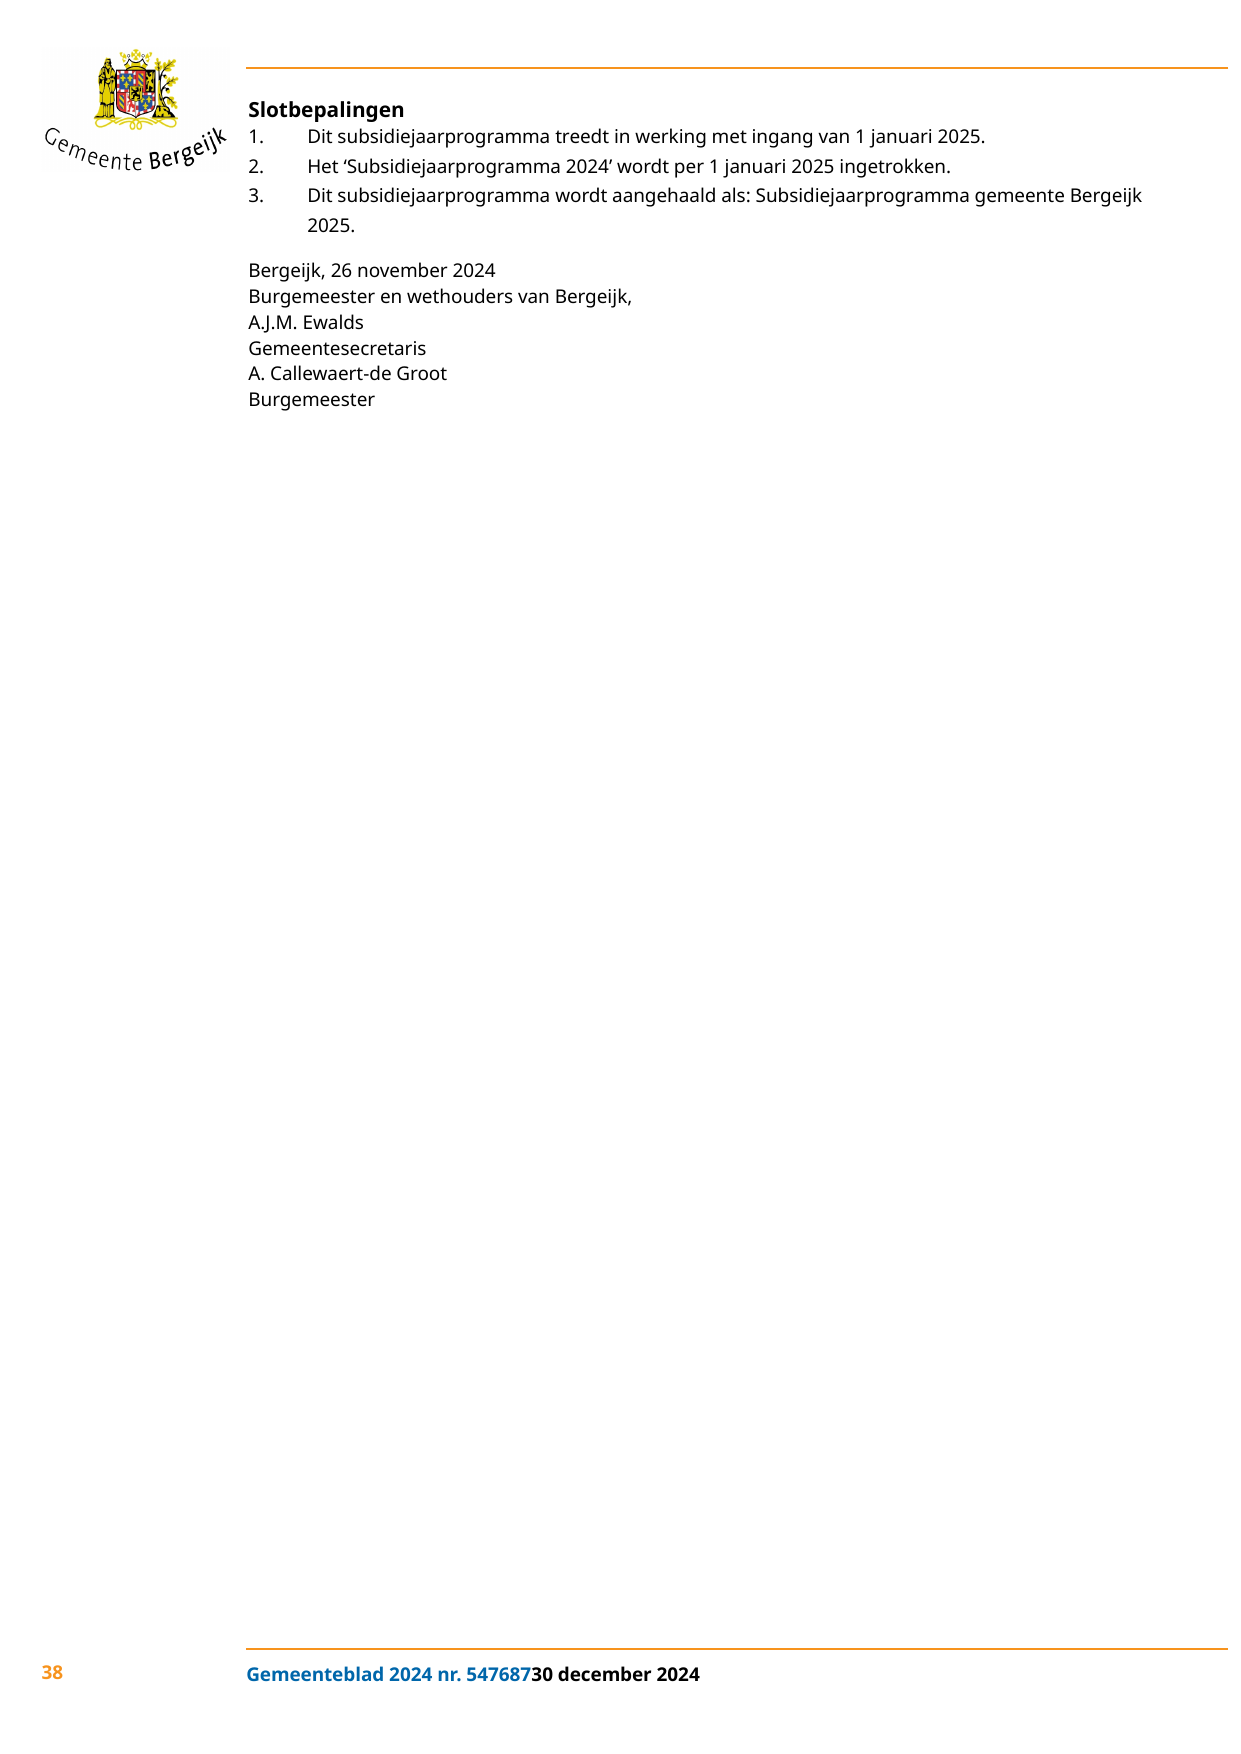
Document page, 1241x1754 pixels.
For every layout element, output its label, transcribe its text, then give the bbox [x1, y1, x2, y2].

list Het ‘Subsidiejaarprogramma 2024’ wordt per 1 januari 2025 ingetrokken. [248, 153, 1152, 178]
text Bergeijk, 26 november 2024 [248, 258, 1152, 283]
text Gemeentesecretaris [248, 335, 1152, 361]
list Dit subsidiejaarprogramma wordt aangehaald als: Subsidiejaarprogramma gemeente Bergeijk 2025. [248, 182, 1152, 238]
text A.J.M. Ewalds [248, 309, 1152, 335]
text A. Callewaert-de Groot [248, 361, 1152, 386]
text Burgemeester en wethouders van Bergeijk, [248, 283, 1152, 309]
text Burgemeester [248, 386, 1152, 412]
list Dit subsidiejaarprogramma treedt in werking met ingang van 1 januari 2025. [248, 123, 1152, 149]
text Slotbepalingen [248, 95, 1152, 123]
picture [41, 47, 231, 172]
